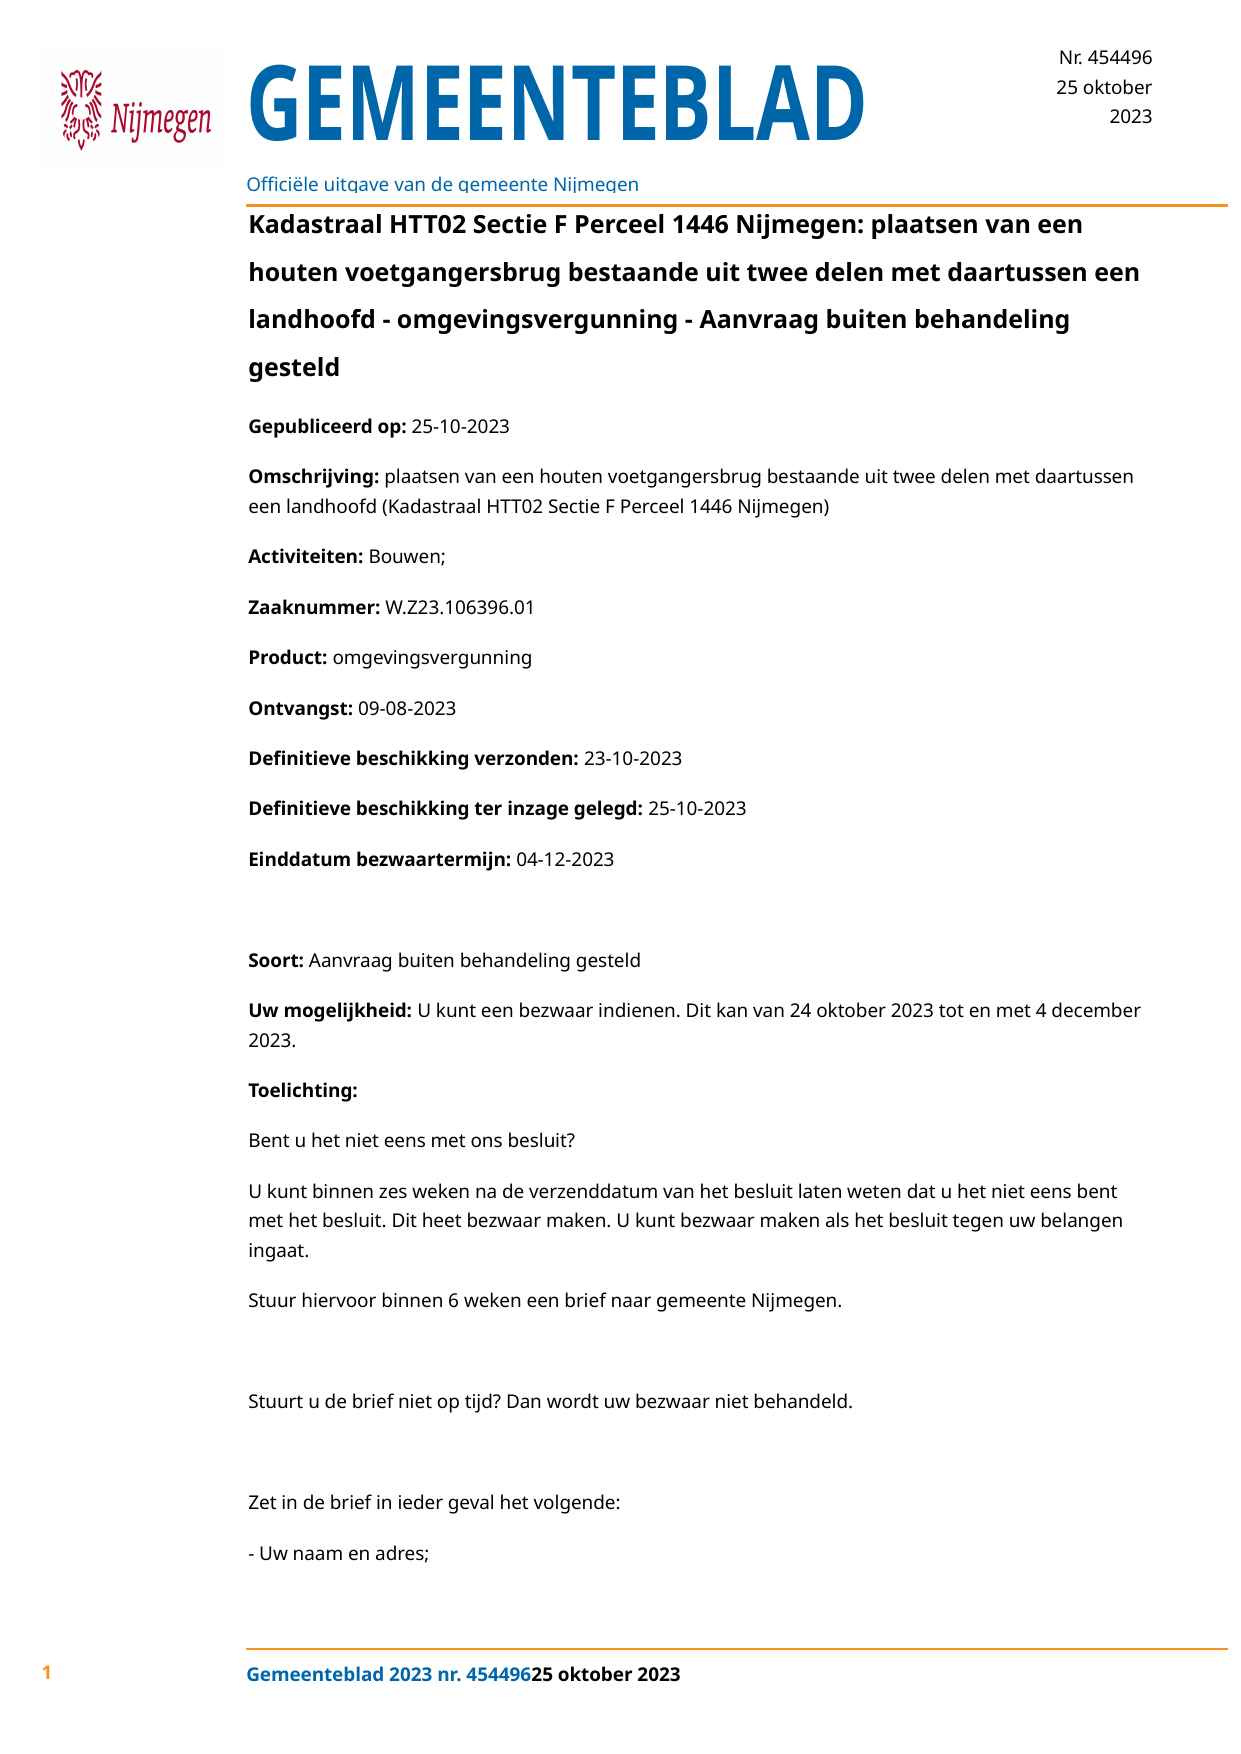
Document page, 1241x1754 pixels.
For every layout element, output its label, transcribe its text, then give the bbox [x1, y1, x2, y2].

text Stuur hiervoor binnen 6 weken een brief naar gemeente Nijmegen. [248, 1288, 1152, 1313]
text Stuurt u de brief niet op tijd? Dan wordt uw bezwaar niet behandeld. [248, 1388, 1152, 1414]
text Einddatum bezwaartermijn: 04-12-2023 [248, 846, 1152, 872]
text - Uw naam en adres; [248, 1540, 1152, 1566]
text Zet in de brief in ieder geval het volgende: [248, 1489, 1152, 1515]
text Product: omgevingsvergunning [248, 644, 1152, 670]
text Kadastraal HTT02 Sectie F Perceel 1446 Nijmegen: plaatsen van een houten voetgangersbrug bestaande uit twee delen met daartussen een landhoofd - omgevingsvergunning - Aanvraag buiten behandeling gesteld [248, 207, 1152, 384]
text Gepubliceerd op: 25-10-2023 [248, 413, 1152, 439]
text Zaaknummer: W.Z23.106396.01 [248, 594, 1152, 620]
text Toelichting: [248, 1077, 1152, 1103]
text U kunt binnen zes weken na de verzenddatum van het besluit laten weten dat u het niet eens bent met het besluit. Dit heet bezwaar maken. U kunt bezwaar maken als het besluit tegen uw belangen ingaat. [248, 1178, 1152, 1263]
text Definitieve beschikking verzonden: 23-10-2023 [248, 745, 1152, 771]
text Omschrijving: plaatsen van een houten voetgangersbrug bestaande uit twee delen met daartussen een landhoofd (Kadastraal HTT02 Sectie F Perceel 1446 Nijmegen) [248, 463, 1152, 519]
text Uw mogelijkheid: U kunt een bezwaar indienen. Dit kan van 24 oktober 2023 tot en met 4 december 2023. [248, 997, 1152, 1053]
text Definitieve beschikking ter inzage gelegd: 25-10-2023 [248, 796, 1152, 821]
picture [41, 47, 231, 172]
text Activiteiten: Bouwen; [248, 543, 1152, 569]
text Bent u het niet eens met ons besluit? [248, 1128, 1152, 1153]
text Ontvangst: 09-08-2023 [248, 695, 1152, 721]
text Soort: Aanvraag buiten behandeling gesteld [248, 947, 1152, 973]
